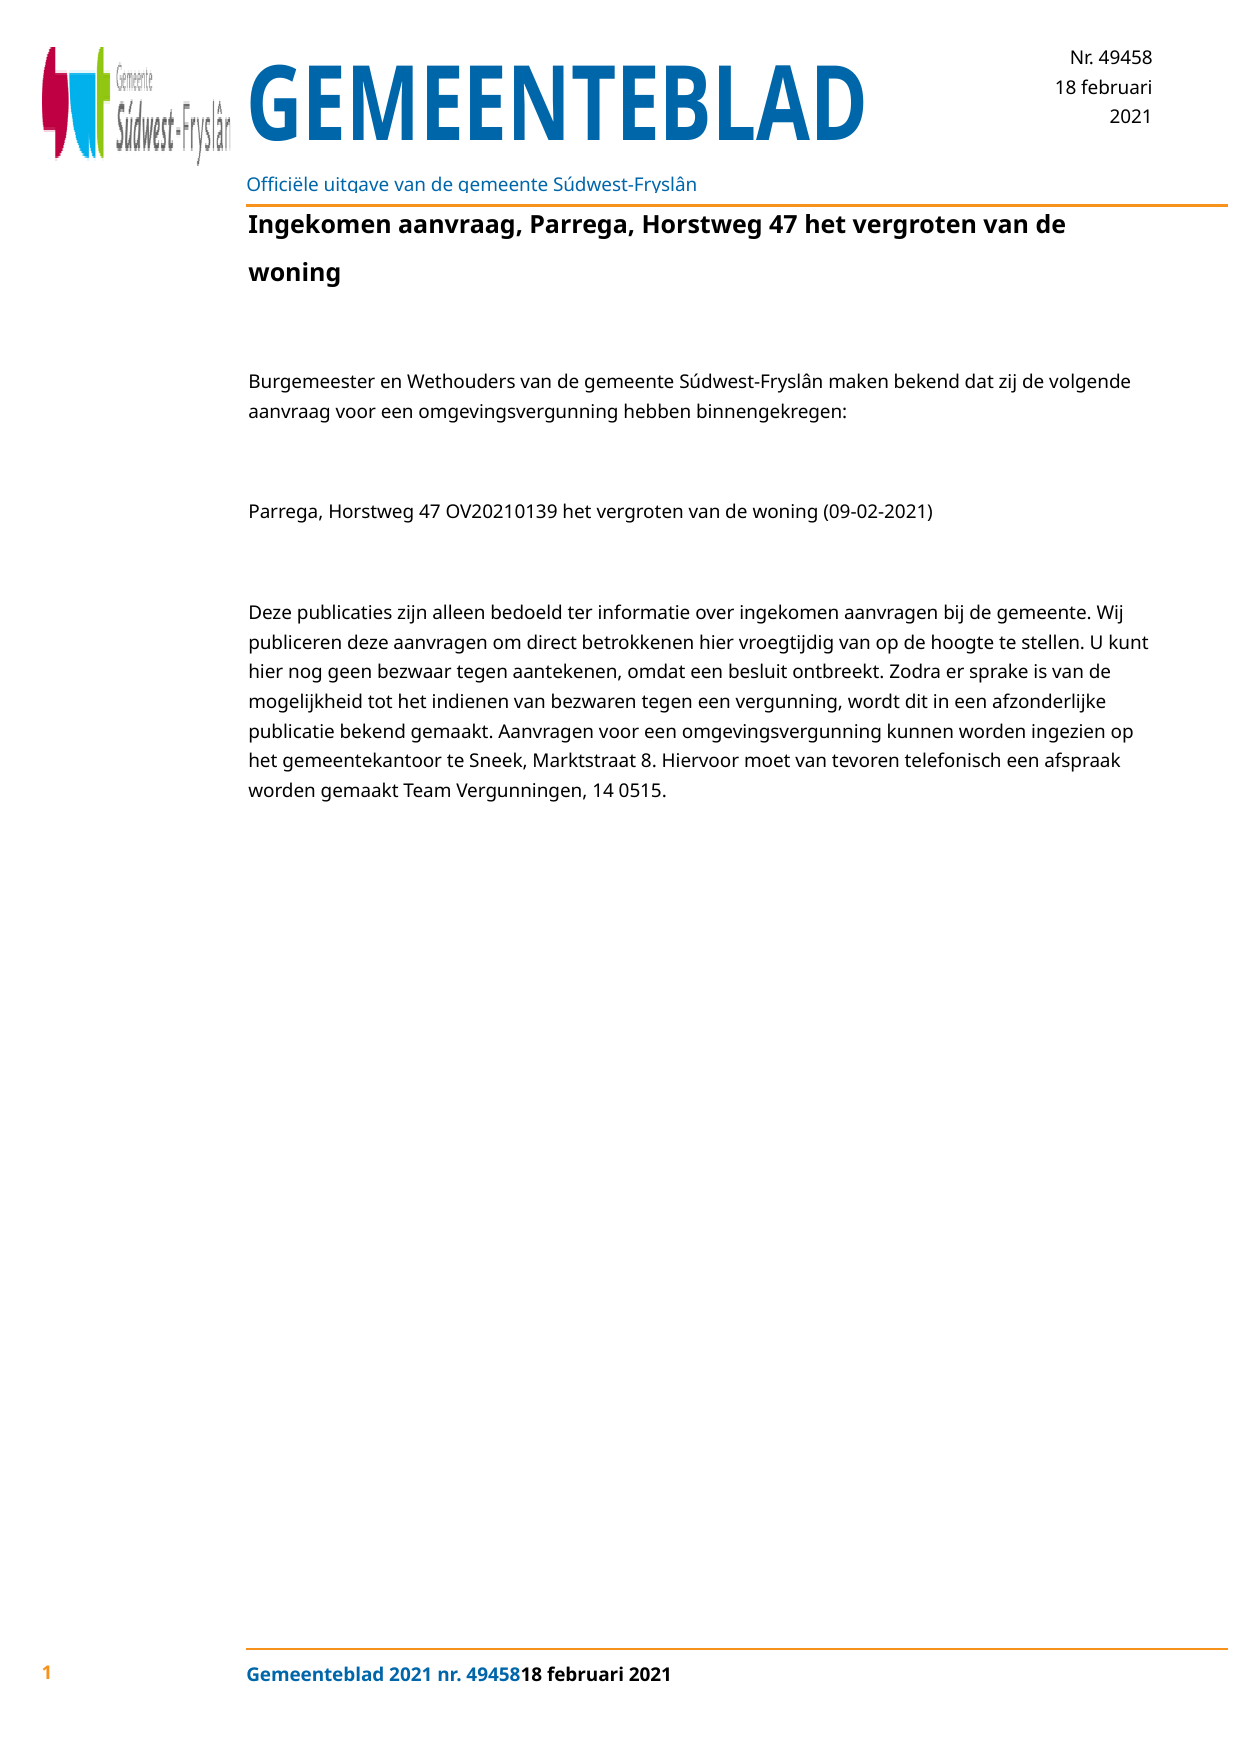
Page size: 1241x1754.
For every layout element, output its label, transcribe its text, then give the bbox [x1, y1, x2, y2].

text Burgemeester en Wethouders van de gemeente Súdwest-Fryslân maken bekend dat zij de volgende aanvraag voor een omgevingsvergunning hebben binnengekregen: [248, 368, 1152, 424]
text Parrega, Horstweg 47 OV20210139 het vergroten van de woning (09-02-2021) [248, 499, 1152, 524]
text Deze publicaties zijn alleen bedoeld ter informatie over ingekomen aanvragen bij de gemeente. Wij publiceren deze aanvragen om direct betrokkenen hier vroegtijdig van op de hoogte te stellen. U kunt hier nog geen bezwaar tegen aantekenen, omdat een besluit ontbreekt. Zodra er sprake is van de mogelijkheid tot het indienen van bezwaren tegen een vergunning, wordt dit in een afzonderlijke publicatie bekend gemaakt. Aanvragen voor een omgevingsvergunning kunnen worden ingezien op het gemeentekantoor te Sneek, Marktstraat 8. Hiervoor moet van tevoren telefonisch een afspraak worden gemaakt Team Vergunningen, 14 0515. [248, 599, 1152, 803]
text Ingekomen aanvraag, Parrega, Horstweg 47 het vergroten van de woning [248, 207, 1152, 288]
picture [41, 47, 231, 172]
